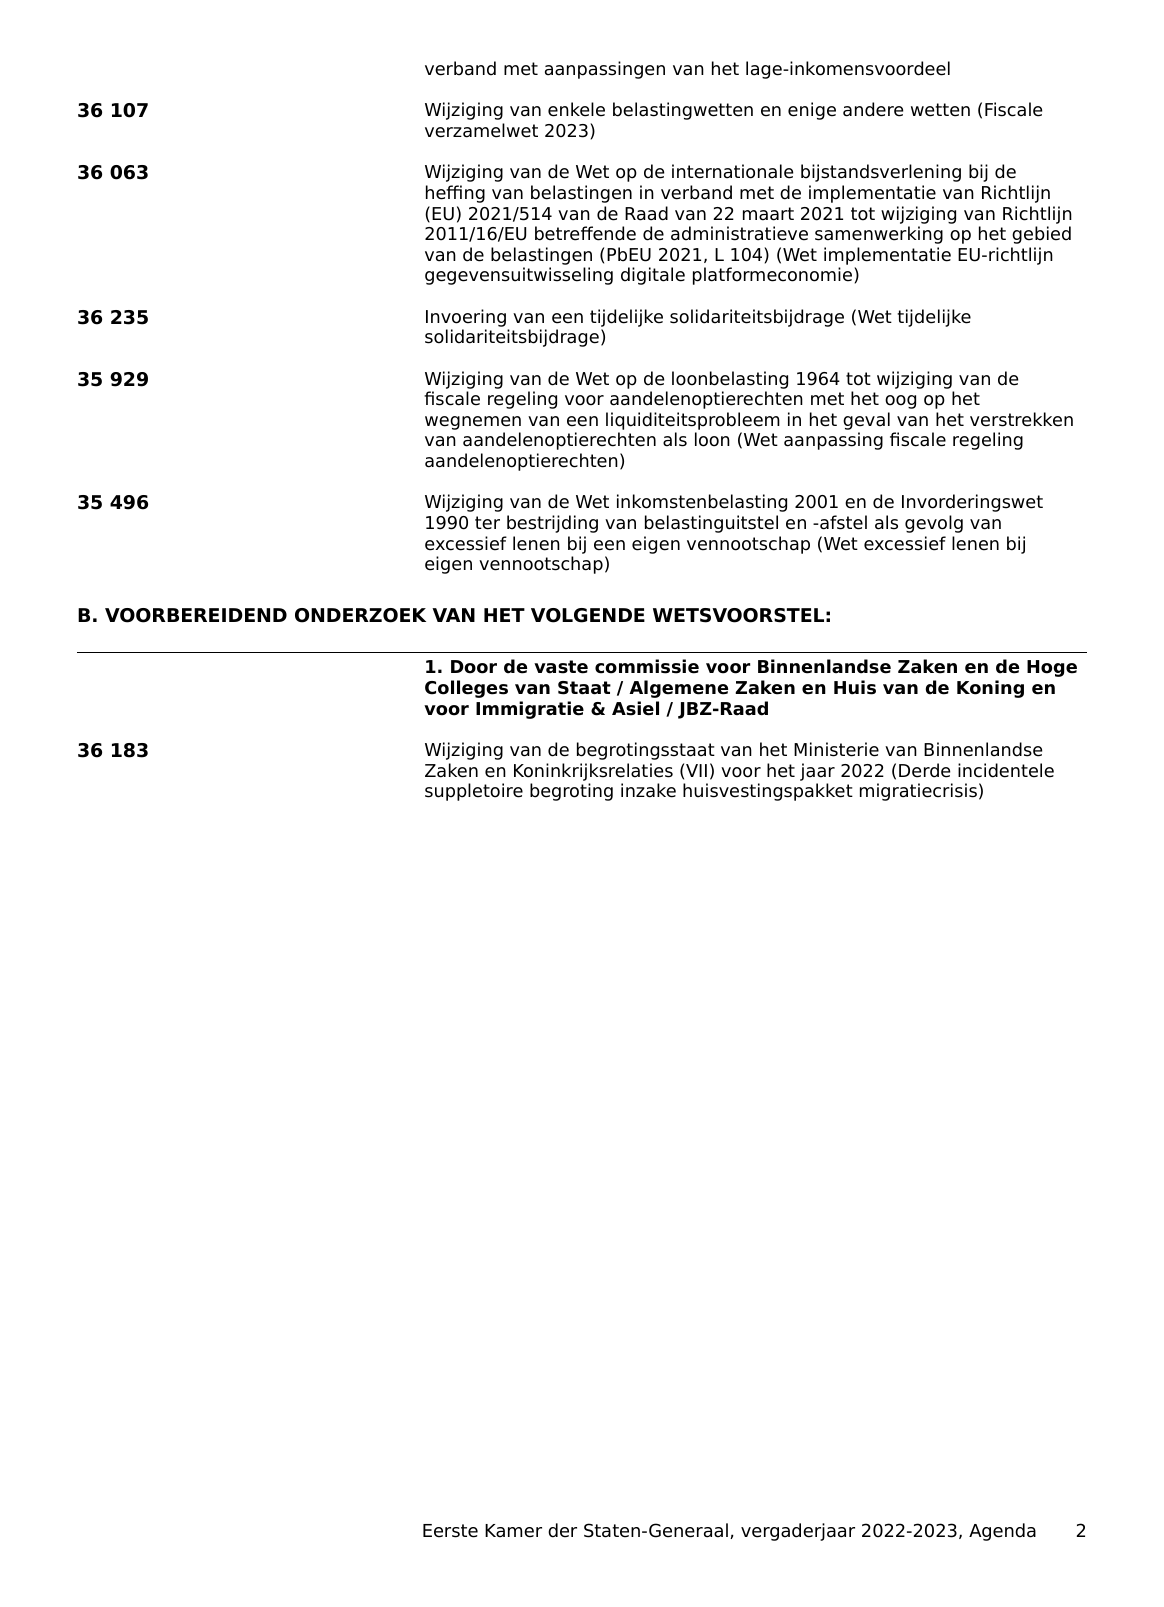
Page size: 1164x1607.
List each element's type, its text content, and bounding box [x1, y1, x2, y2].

table_cell 36 107 [77, 100, 401, 142]
table_cell [77, 59, 401, 80]
table_cell [418, 719, 1087, 740]
table_header 1. Door de vaste commissie voor Binnenlandse Zaken en de Hoge Colleges van Staat / Algemene Zaken en Huis van de Koning en voor Immigratie & Asiel / JBZ-Raad [418, 653, 1087, 719]
table_cell [401, 142, 418, 162]
table_cell [418, 142, 1087, 162]
table_cell [418, 472, 1087, 492]
table_cell Wijziging van de Wet op de internationale bijstandsverlening bij de heffing van belastingen in verband met de implementatie van Richtlijn (EU) 2021/514 van de Raad van 22 maart 2021 tot wijziging van Richtlijn 2011/16/EU betreffende de administratieve samenwerking op het gebied van de belastingen (PbEU 2021, L 104) (Wet implementatie EU-richtlijn gegevensuitwisseling digitale platformeconomie) [418, 162, 1087, 286]
table_header [401, 653, 418, 719]
table_cell 35 496 [77, 492, 401, 575]
table_cell [401, 307, 418, 348]
table_cell [77, 286, 401, 307]
table_cell Wijziging van de begrotingsstaat van het Ministerie van Binnenlandse Zaken en Koninkrijksrelaties (VII) voor het jaar 2022 (Derde incidentele suppletoire begroting inzake huisvestingspakket migratiecrisis) [418, 740, 1087, 802]
table_cell Wijziging van enkele belastingwetten en enige andere wetten (Fiscale verzamelwet 2023) [418, 100, 1087, 142]
table_cell [418, 80, 1087, 100]
table_cell [401, 740, 418, 802]
table_cell Wijziging van de Wet inkomstenbelasting 2001 en de Invorderingswet 1990 ter bestrijding van belastinguitstel en -afstel als gevolg van excessief lenen bij een eigen vennootschap (Wet excessief lenen bij eigen vennootschap) [418, 492, 1087, 575]
table_cell [401, 719, 418, 740]
table_cell [401, 286, 418, 307]
table_cell [418, 286, 1087, 307]
table_cell 35 929 [77, 369, 401, 472]
table_cell [401, 100, 418, 142]
table_cell [401, 348, 418, 368]
table_cell [77, 472, 401, 492]
table_cell 36 235 [77, 307, 401, 348]
table_cell verband met aanpassingen van het lage-inkomensvoordeel [418, 59, 1087, 80]
table_cell [77, 142, 401, 162]
table_cell [418, 348, 1087, 368]
table_cell 36 063 [77, 162, 401, 286]
table_cell Invoering van een tijdelijke solidariteitsbijdrage (Wet tijdelijke solidariteitsbijdrage) [418, 307, 1087, 348]
table_header [77, 653, 401, 719]
table_cell [401, 472, 418, 492]
table_cell [77, 719, 401, 740]
table_cell [401, 492, 418, 575]
table_cell [401, 59, 418, 80]
table_cell [401, 369, 418, 472]
table_cell [77, 348, 401, 368]
table_cell [401, 80, 418, 100]
table_cell 36 183 [77, 740, 401, 802]
subtitle B. VOORBEREIDEND ONDERZOEK VAN HET VOLGENDE WETSVOORSTEL: [77, 605, 1087, 627]
table_cell [401, 162, 418, 286]
table_cell Wijziging van de Wet op de loonbelasting 1964 tot wijziging van de fiscale regeling voor aandelenoptierechten met het oog op het wegnemen van een liquiditeitsprobleem in het geval van het verstrekken van aandelenoptierechten als loon (Wet aanpassing fiscale regeling aandelenoptierechten) [418, 369, 1087, 472]
table_cell [77, 80, 401, 100]
